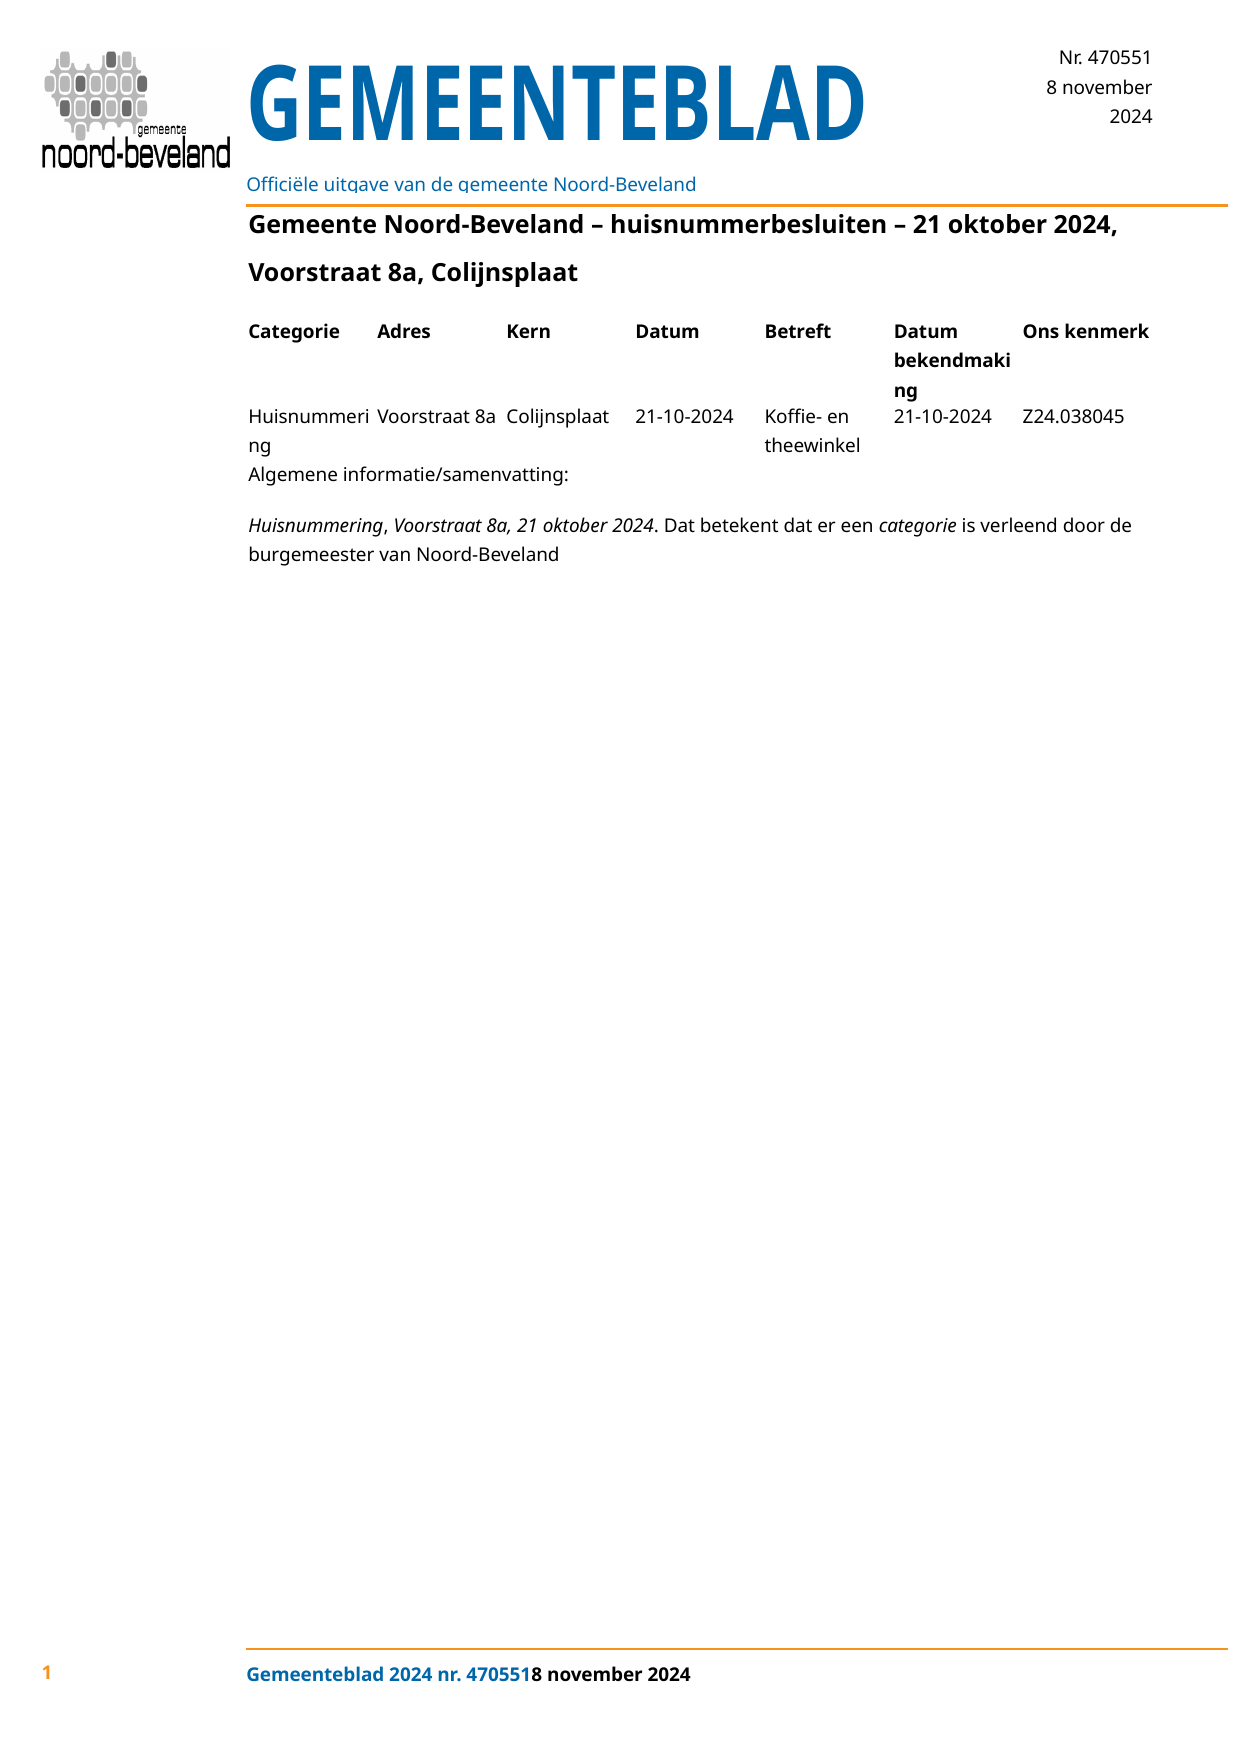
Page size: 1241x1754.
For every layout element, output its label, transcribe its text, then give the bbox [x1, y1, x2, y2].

picture [41, 47, 231, 172]
table_cell Koffie- en theewinkel [764, 403, 893, 458]
text Huisnummering, Voorstraat 8a, 21 oktober 2024. Dat betekent dat er een categorie is verleend door de burgemeester van Noord-Beveland [248, 512, 1152, 567]
table_cell Z24.038045 [1023, 403, 1152, 458]
table_header Categorie [248, 318, 377, 403]
table_header Kern [506, 318, 635, 403]
table_cell 21-10-2024 [894, 403, 1022, 458]
table_cell Colijnsplaat [506, 403, 635, 458]
table_header Betreft [764, 318, 893, 403]
table_header Adres [377, 318, 506, 403]
text Algemene informatie/samenvatting: [248, 461, 1152, 487]
text Gemeente Noord-Beveland – huisnummerbesluiten – 21 oktober 2024, Voorstraat 8a, Colijnsplaat [248, 207, 1152, 288]
table_header Datum [635, 318, 764, 403]
table_cell Voorstraat 8a [377, 403, 506, 458]
table_cell Huisnummering [248, 403, 377, 458]
table_cell 21-10-2024 [635, 403, 764, 458]
table_header Ons kenmerk [1023, 318, 1152, 403]
table_header Datum bekendmaking [894, 318, 1022, 403]
